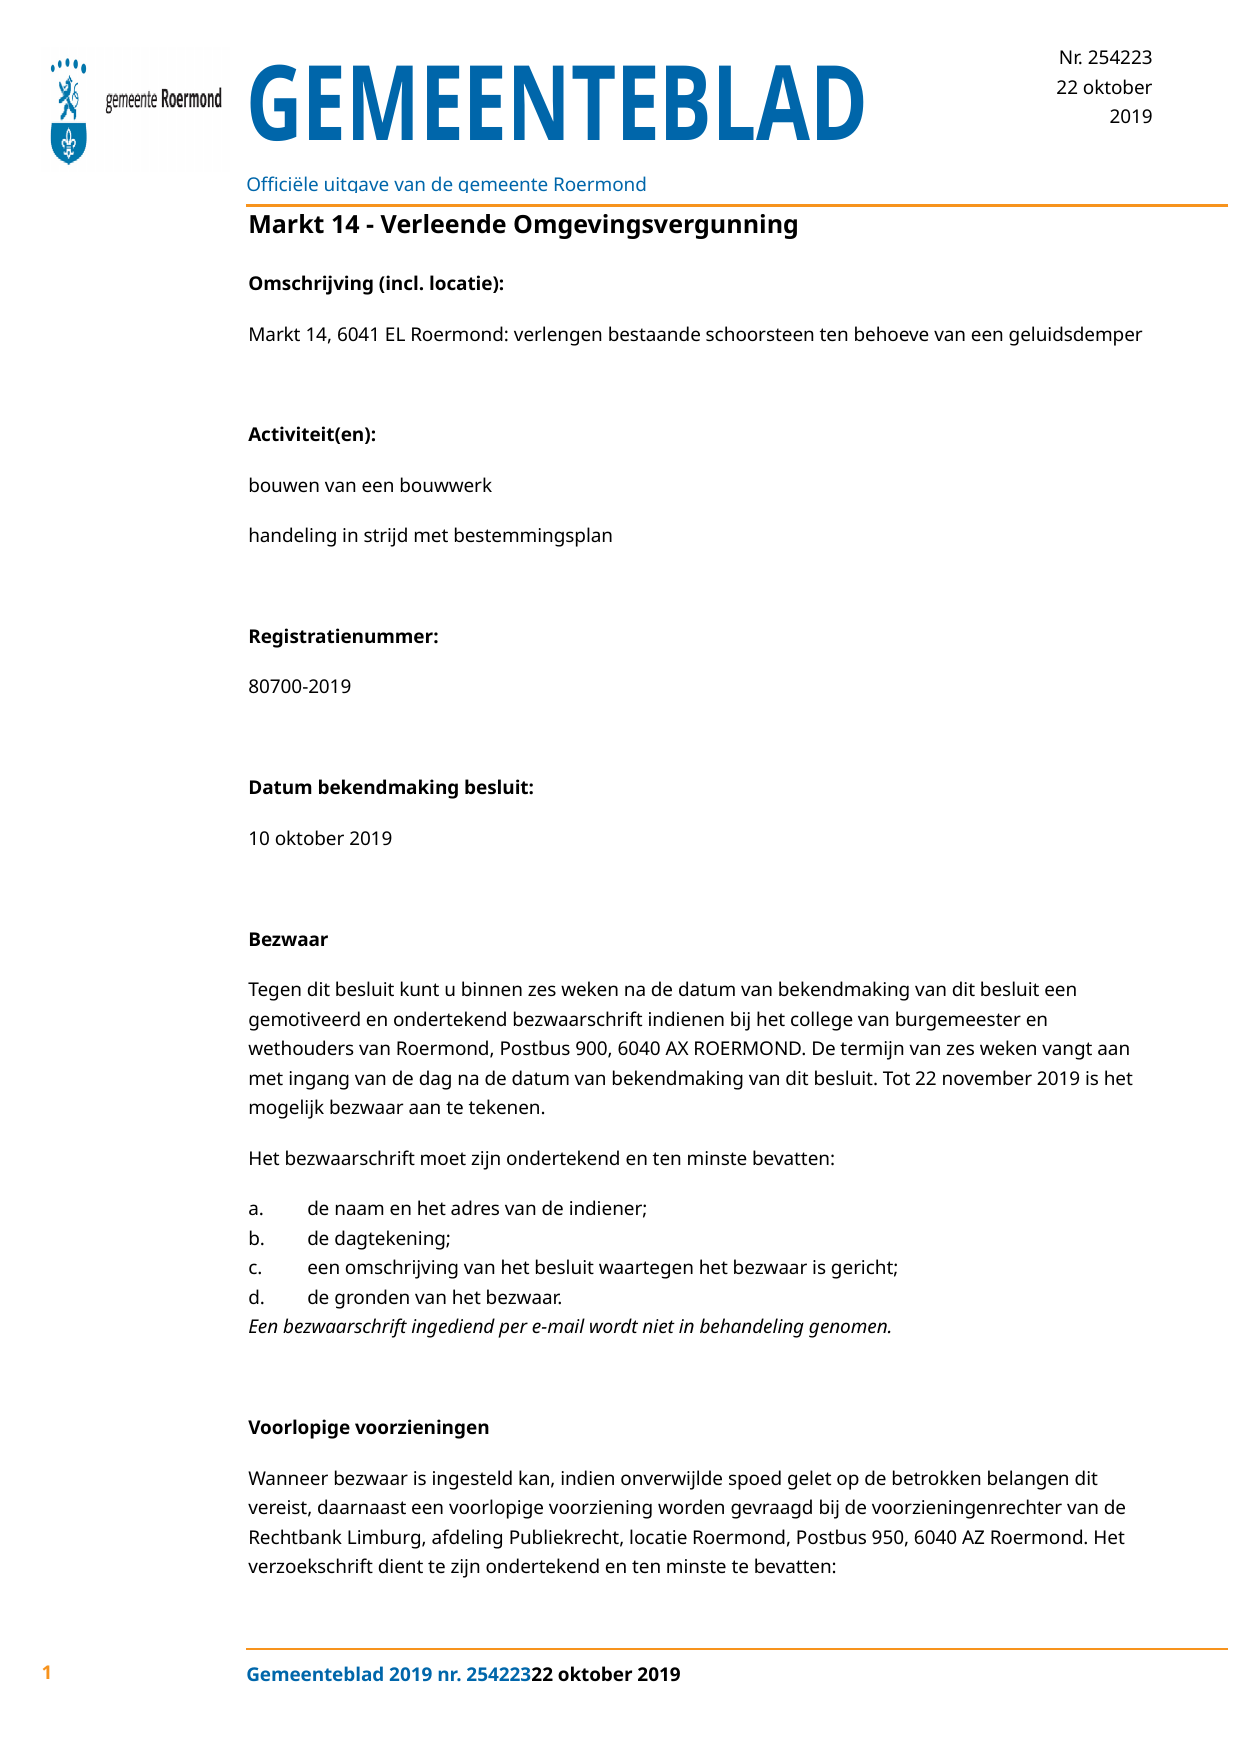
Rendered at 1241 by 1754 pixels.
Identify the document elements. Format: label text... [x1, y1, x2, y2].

text Activiteit(en): [248, 422, 1152, 447]
text bouwen van een bouwwerk [248, 472, 1152, 498]
list een omschrijving van het besluit waartegen het bezwaar is gericht; [248, 1254, 1152, 1280]
text Markt 14, 6041 EL Roermond: verlengen bestaande schoorsteen ten behoeve van een geluidsdemper [248, 321, 1152, 346]
text Een bezwaarschrift ingediend per e-mail wordt niet in behandeling genomen. [248, 1314, 1152, 1339]
text Registratienummer: [248, 623, 1152, 649]
text Wanneer bezwaar is ingesteld kan, indien onverwijlde spoed gelet op de betrokken belangen dit vereist, daarnaast een voorlopige voorziening worden gevraagd bij de voorzieningenrechter van de Rechtbank Limburg, afdeling Publiekrecht, locatie Roermond, Postbus 950, 6040 AZ Roermond. Het verzoekschrift dient te zijn ondertekend en ten minste te bevatten: [248, 1465, 1152, 1579]
text Voorlopige voorzieningen [248, 1414, 1152, 1440]
list de dagtekening; [248, 1225, 1152, 1251]
list de gronden van het bezwaar. [248, 1284, 1152, 1310]
text Tegen dit besluit kunt u binnen zes weken na de datum van bekendmaking van dit besluit een gemotiveerd en ondertekend bezwaarschrift indienen bij het college van burgemeester en wethouders van Roermond, Postbus 900, 6040 AX ROERMOND. De termijn van zes weken vangt aan met ingang van de dag na de datum van bekendmaking van dit besluit. Tot 22 november 2019 is het mogelijk bezwaar aan te tekenen. [248, 976, 1152, 1120]
text Markt 14 - Verleende Omgevingsvergunning [248, 207, 1152, 241]
text Het bezwaarschrift moet zijn ondertekend en ten minste bevatten: [248, 1145, 1152, 1171]
text Datum bekendmaking besluit: [248, 774, 1152, 800]
text handeling in strijd met bestemmingsplan [248, 522, 1152, 548]
picture [41, 47, 231, 172]
text 80700-2019 [248, 674, 1152, 699]
text 10 oktober 2019 [248, 825, 1152, 851]
text Omschrijving (incl. locatie): [248, 270, 1152, 296]
text Bezwaar [248, 926, 1152, 951]
list de naam en het adres van de indiener; [248, 1195, 1152, 1221]
